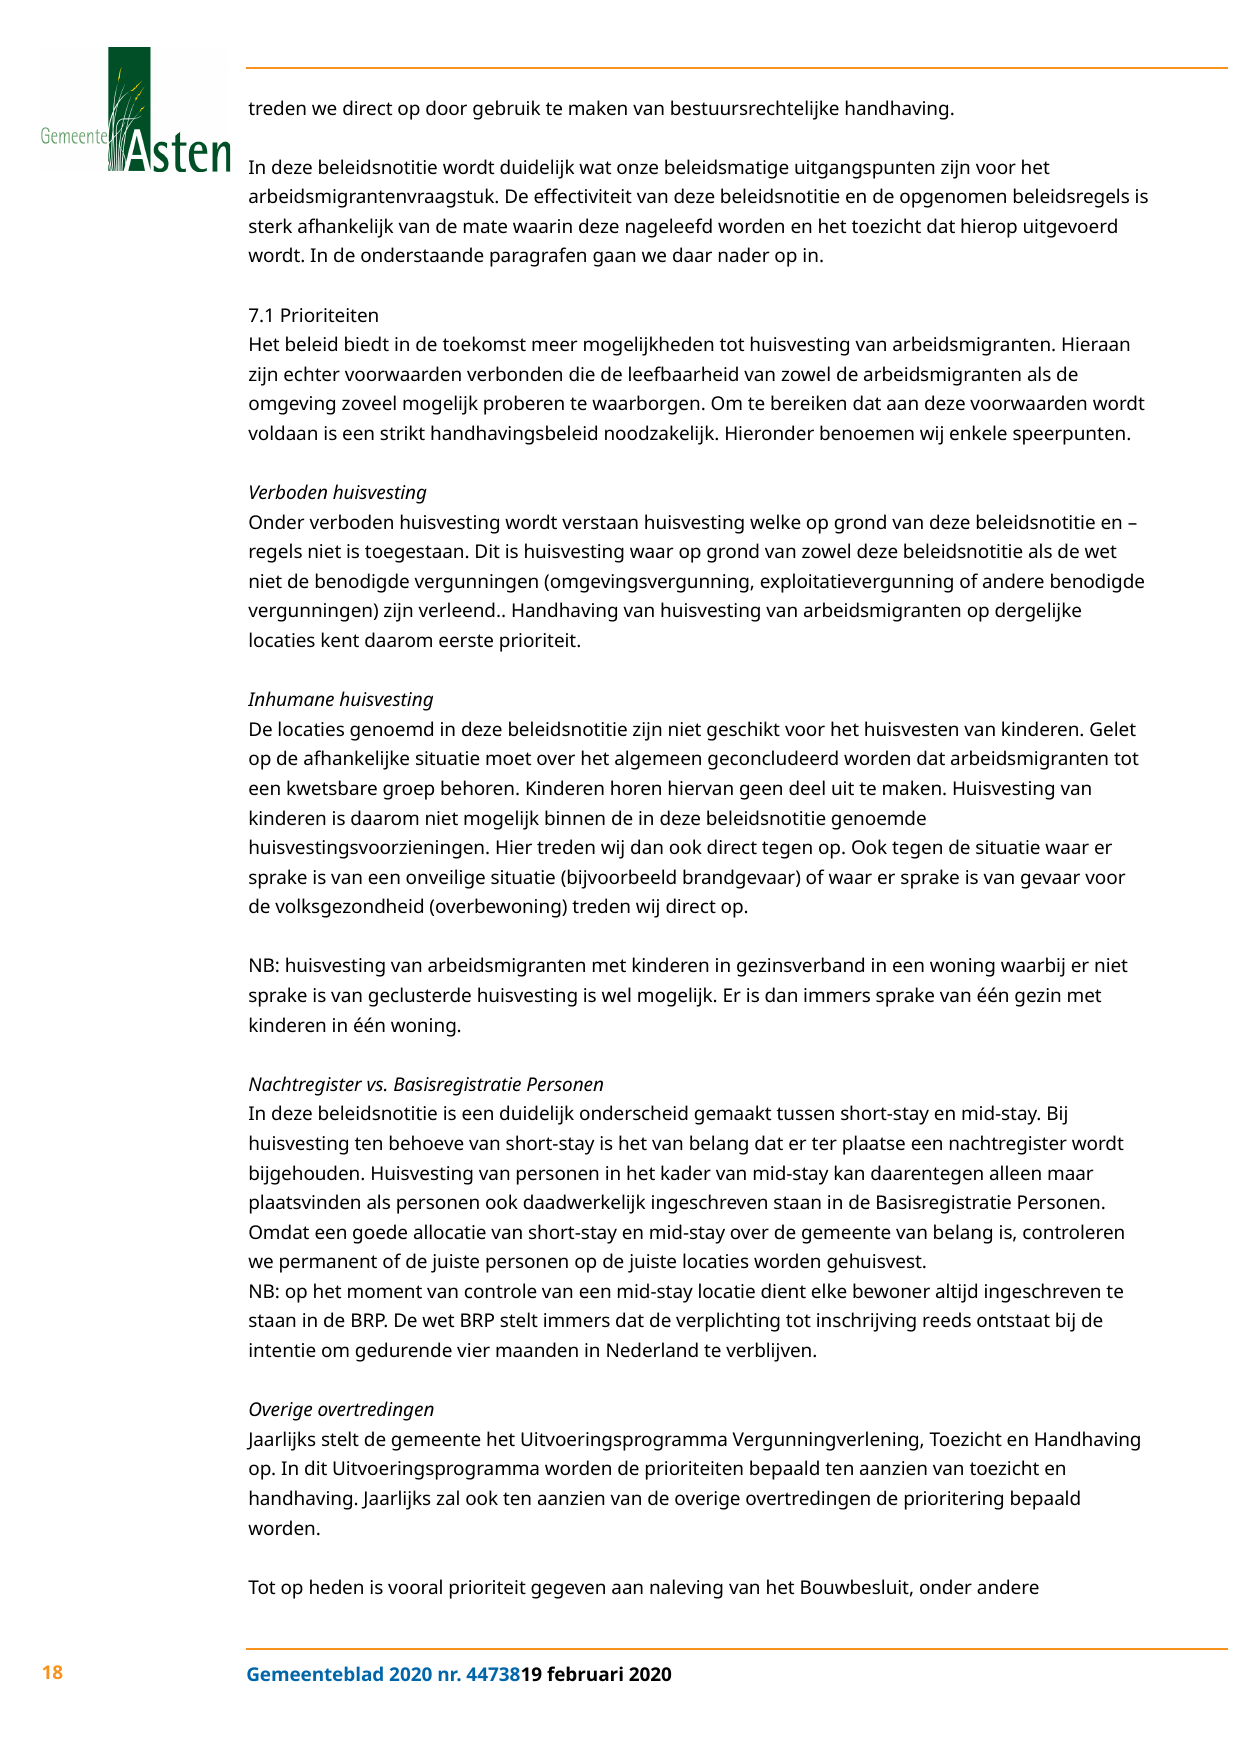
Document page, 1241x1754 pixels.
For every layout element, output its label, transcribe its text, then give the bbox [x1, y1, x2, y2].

text Verboden huisvesting [248, 479, 1152, 505]
picture [41, 47, 231, 172]
text NB: op het moment van controle van een mid-stay locatie dient elke bewoner altijd ingeschreven te staan in de BRP. De wet BRP stelt immers dat de verplichting tot inschrijving reeds ontstaat bij de intentie om gedurende vier maanden in Nederland te verblijven. [248, 1278, 1152, 1363]
text Onder verboden huisvesting wordt verstaan huisvesting welke op grond van deze beleidsnotitie en –regels niet is toegestaan. Dit is huisvesting waar op grond van zowel deze beleidsnotitie als de wet niet de benodigde vergunningen (omgevingsvergunning, exploitatievergunning of andere benodigde vergunningen) zijn verleend.. Handhaving van huisvesting van arbeidsmigranten op dergelijke locaties kent daarom eerste prioriteit. [248, 509, 1152, 653]
text Inhumane huisvesting [248, 686, 1152, 712]
text Overige overtredingen [248, 1396, 1152, 1422]
text 7.1 Prioriteiten [248, 302, 1152, 328]
text De locaties genoemd in deze beleidsnotitie zijn niet geschikt voor het huisvesten van kinderen. Gelet op de afhankelijke situatie moet over het algemeen geconcludeerd worden dat arbeidsmigranten tot een kwetsbare groep behoren. Kinderen horen hiervan geen deel uit te maken. Huisvesting van kinderen is daarom niet mogelijk binnen de in deze beleidsnotitie genoemde huisvestingsvoorzieningen. Hier treden wij dan ook direct tegen op. Ook tegen de situatie waar er sprake is van een onveilige situatie (bijvoorbeeld brandgevaar) of waar er sprake is van gevaar voor de volksgezondheid (overbewoning) treden wij direct op. [248, 716, 1152, 919]
text NB: huisvesting van arbeidsmigranten met kinderen in gezinsverband in een woning waarbij er niet sprake is van geclusterde huisvesting is wel mogelijk. Er is dan immers sprake van één gezin met kinderen in één woning. [248, 953, 1152, 1038]
text In deze beleidsnotitie wordt duidelijk wat onze beleidsmatige uitgangspunten zijn voor het arbeidsmigrantenvraagstuk. De effectiviteit van deze beleidsnotitie en de opgenomen beleidsregels is sterk afhankelijk van de mate waarin deze nageleefd worden en het toezicht dat hierop uitgevoerd wordt. In de onderstaande paragrafen gaan we daar nader op in. [248, 154, 1152, 268]
text Het beleid biedt in de toekomst meer mogelijkheden tot huisvesting van arbeidsmigranten. Hieraan zijn echter voorwaarden verbonden die de leefbaarheid van zowel de arbeidsmigranten als de omgeving zoveel mogelijk proberen te waarborgen. Om te bereiken dat aan deze voorwaarden wordt voldaan is een strikt handhavingsbeleid noodzakelijk. Hieronder benoemen wij enkele speerpunten. [248, 331, 1152, 446]
text In deze beleidsnotitie is een duidelijk onderscheid gemaakt tussen short-stay en mid-stay. Bij huisvesting ten behoeve van short-stay is het van belang dat er ter plaatse een nachtregister wordt bijgehouden. Huisvesting van personen in het kader van mid-stay kan daarentegen alleen maar plaatsvinden als personen ook daadwerkelijk ingeschreven staan in de Basisregistratie Personen. Omdat een goede allocatie van short-stay en mid-stay over de gemeente van belang is, controleren we permanent of de juiste personen op de juiste locaties worden gehuisvest. [248, 1101, 1152, 1274]
text Nachtregister vs. Basisregistratie Personen [248, 1071, 1152, 1097]
text Jaarlijks stelt de gemeente het Uitvoeringsprogramma Vergunningverlening, Toezicht en Handhaving op. In dit Uitvoeringsprogramma worden de prioriteiten bepaald ten aanzien van toezicht en handhaving. Jaarlijks zal ook ten aanzien van de overige overtredingen de prioritering bepaald worden. [248, 1426, 1152, 1541]
text treden we direct op door gebruik te maken van bestuursrechtelijke handhaving. [248, 95, 1152, 121]
text Tot op heden is vooral prioriteit gegeven aan naleving van het Bouwbesluit, onder andere [248, 1574, 1152, 1600]
